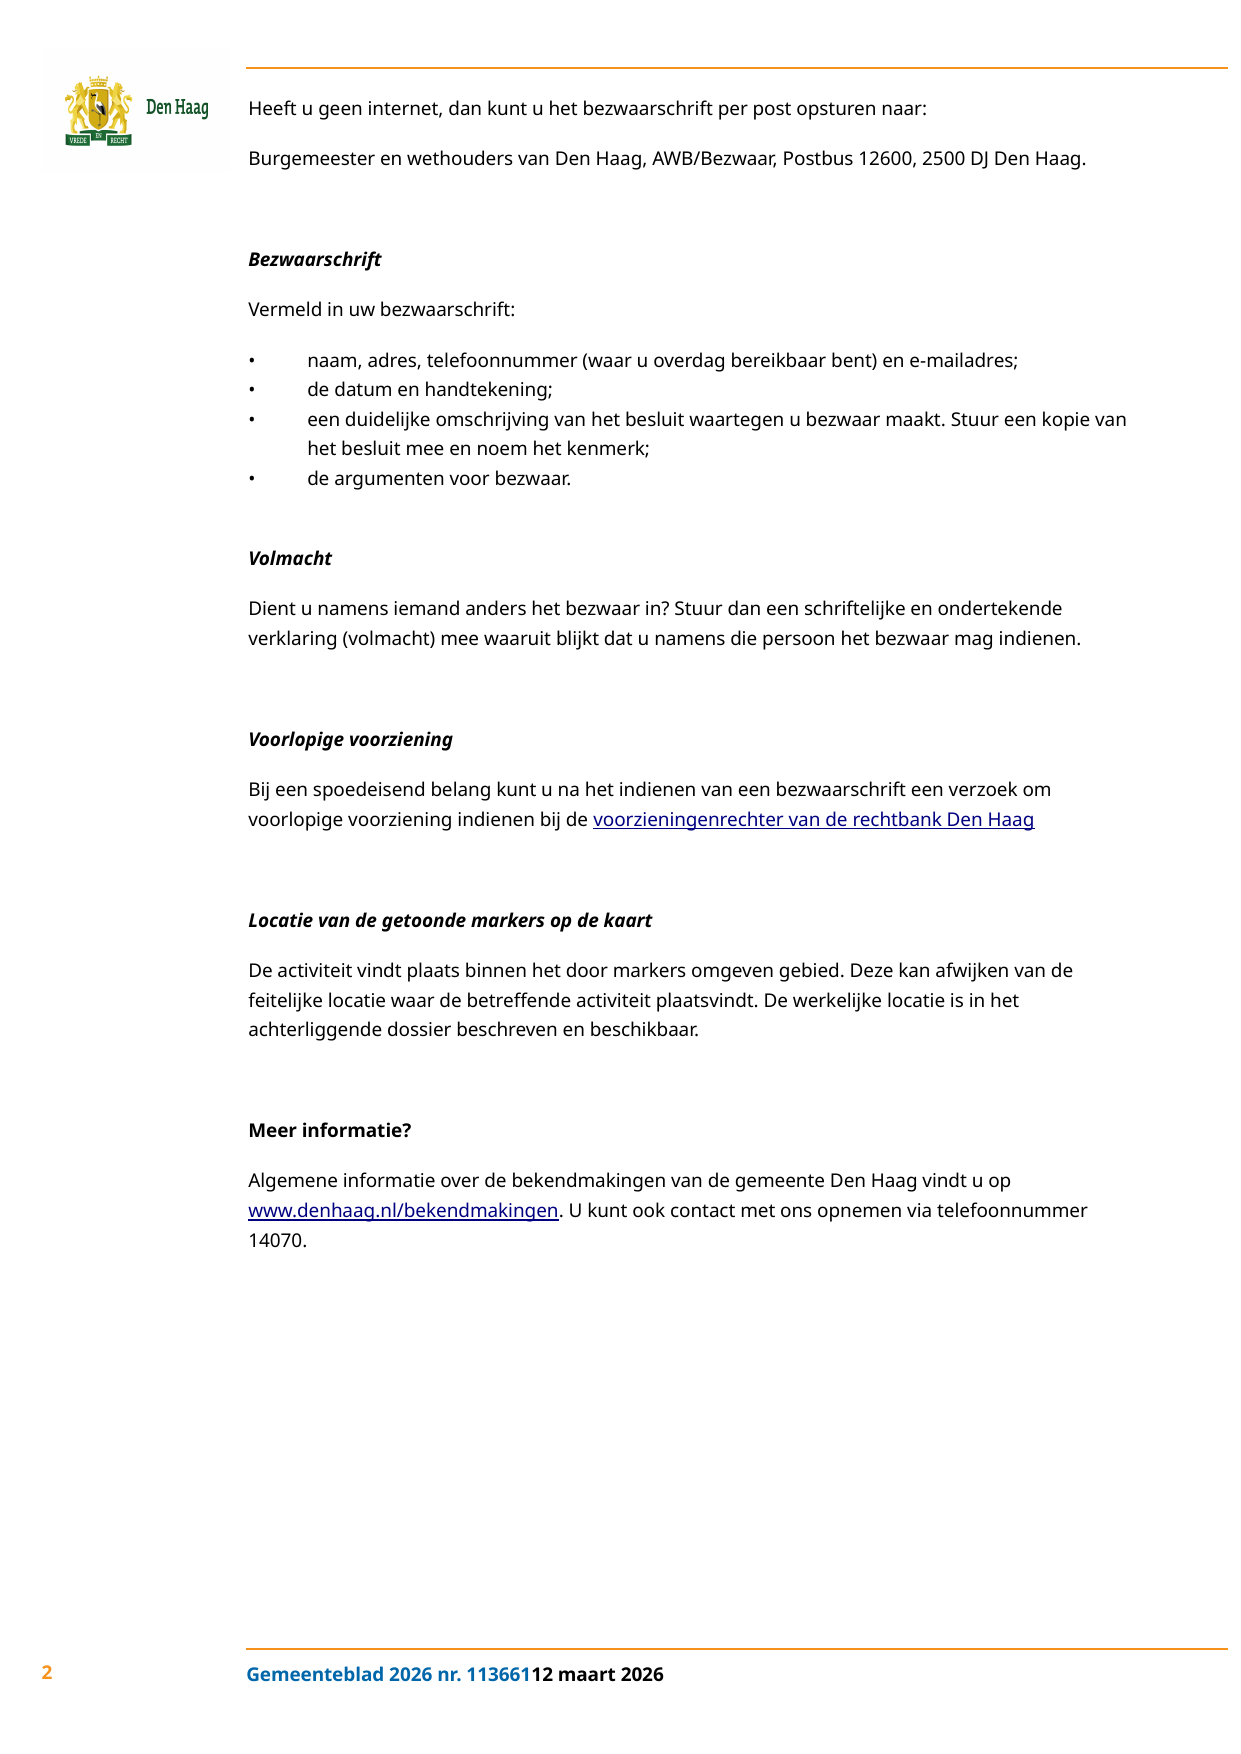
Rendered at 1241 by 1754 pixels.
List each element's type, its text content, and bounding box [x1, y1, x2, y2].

picture [41, 47, 231, 172]
text Bij een spoedeisend belang kunt u na het indienen van een bezwaarschrift een verzoek om voorlopige voorziening indienen bij de voorzieningenrechter van de rechtbank Den Haag [248, 776, 1152, 832]
text Heeft u geen internet, dan kunt u het bezwaarschrift per post opsturen naar: [248, 95, 1152, 121]
text Algemene informatie over de bekendmakingen van de gemeente Den Haag vindt u op www.denhaag.nl/bekendmakingen. U kunt ook contact met ons opnemen via telefoonnummer 14070. [248, 1168, 1152, 1253]
list naam, adres, telefoonnummer (waar u overdag bereikbaar bent) en e-mailadres; [248, 347, 1152, 373]
text Bezwaarschrift [248, 246, 1152, 272]
text Meer informatie? [248, 1117, 1152, 1143]
text Voorlopige voorziening [248, 726, 1152, 752]
list een duidelijke omschrijving van het besluit waartegen u bezwaar maakt. Stuur een kopie van het besluit mee en noem het kenmerk; [248, 406, 1152, 461]
text De activiteit vindt plaats binnen het door markers omgeven gebied. Deze kan afwijken van de feitelijke locatie waar de betreffende activiteit plaatsvindt. De werkelijke locatie is in het achterliggende dossier beschreven en beschikbaar. [248, 957, 1152, 1042]
text Burgemeester en wethouders van Den Haag, AWB/Bezwaar, Postbus 12600, 2500 DJ Den Haag. [248, 145, 1152, 171]
text Volmacht [248, 545, 1152, 571]
text Locatie van de getoonde markers op de kaart [248, 907, 1152, 933]
text Vermeld in uw bezwaarschrift: [248, 296, 1152, 322]
text Dient u namens iemand anders het bezwaar in? Stuur dan een schriftelijke en ondertekende verklaring (volmacht) mee waaruit blijkt dat u namens die persoon het bezwaar mag indienen. [248, 596, 1152, 651]
list de argumenten voor bezwaar. [248, 465, 1152, 491]
list de datum en handtekening; [248, 376, 1152, 402]
